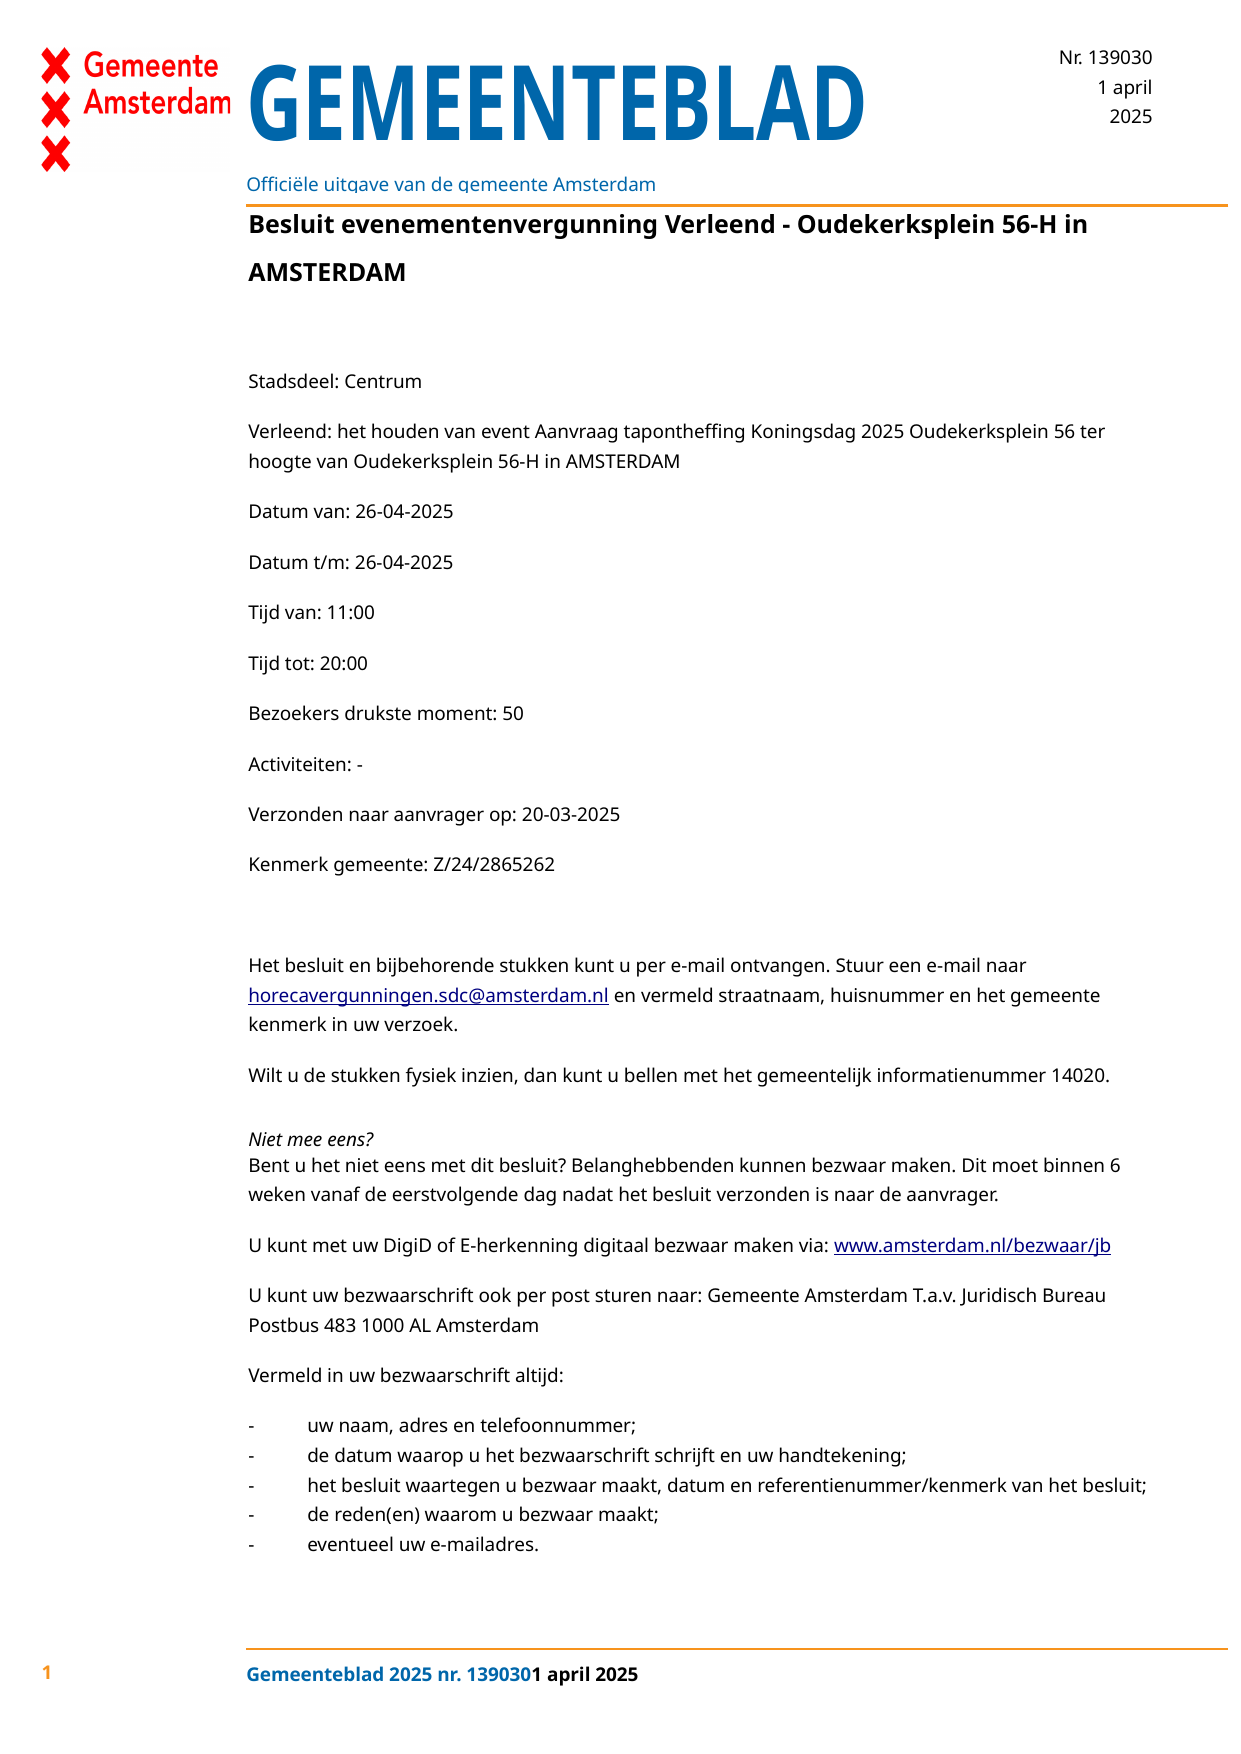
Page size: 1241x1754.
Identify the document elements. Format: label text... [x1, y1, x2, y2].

text Datum t/m: 26-04-2025 [248, 549, 1152, 575]
list uw naam, adres en telefoonnummer; [248, 1413, 1152, 1438]
text Wilt u de stukken fysiek inzien, dan kunt u bellen met het gemeentelijk informatienummer 14020. [248, 1062, 1152, 1088]
text Vermeld in uw bezwaarschrift altijd: [248, 1362, 1152, 1388]
text Kenmerk gemeente: Z/24/2865262 [248, 852, 1152, 877]
list de datum waarop u het bezwaarschrift schrijft en uw handtekening; [248, 1442, 1152, 1468]
list het besluit waartegen u bezwaar maakt, datum en referentienummer/kenmerk van het besluit; [248, 1472, 1152, 1497]
text Bent u het niet eens met dit besluit? Belanghebbenden kunnen bezwaar maken. Dit moet binnen 6 weken vanaf de eerstvolgende dag nadat het besluit verzonden is naar de aanvrager. [248, 1152, 1152, 1207]
text U kunt met uw DigiD of E-herkenning digitaal bezwaar maken via: www.amsterdam.nl/bezwaar/jb [248, 1232, 1152, 1257]
text Niet mee eens? [248, 1126, 1152, 1152]
picture [41, 47, 231, 172]
text Verzonden naar aanvrager op: 20-03-2025 [248, 801, 1152, 827]
list de reden(en) waarom u bezwaar maakt; [248, 1501, 1152, 1527]
text Tijd tot: 20:00 [248, 650, 1152, 676]
text Besluit evenementenvergunning Verleend - Oudekerksplein 56-H in AMSTERDAM [248, 207, 1152, 288]
list eventueel uw e-mailadres. [248, 1531, 1152, 1557]
text Het besluit en bijbehorende stukken kunt u per e-mail ontvangen. Stuur een e-mail naar horecavergunningen.sdc@amsterdam.nl en vermeld straatnaam, huisnummer en het gemeente kenmerk in uw verzoek. [248, 952, 1152, 1037]
text Stadsdeel: Centrum [248, 368, 1152, 394]
text Bezoekers drukste moment: 50 [248, 700, 1152, 726]
text Verleend: het houden van event Aanvraag tapontheffing Koningsdag 2025 Oudekerksplein 56 ter hoogte van Oudekerksplein 56-H in AMSTERDAM [248, 419, 1152, 474]
text Activiteiten: - [248, 751, 1152, 777]
text U kunt uw bezwaarschrift ook per post sturen naar: Gemeente Amsterdam T.a.v. Juridisch Bureau Postbus 483 1000 AL Amsterdam [248, 1282, 1152, 1337]
text Tijd van: 11:00 [248, 599, 1152, 625]
text Datum van: 26-04-2025 [248, 499, 1152, 524]
